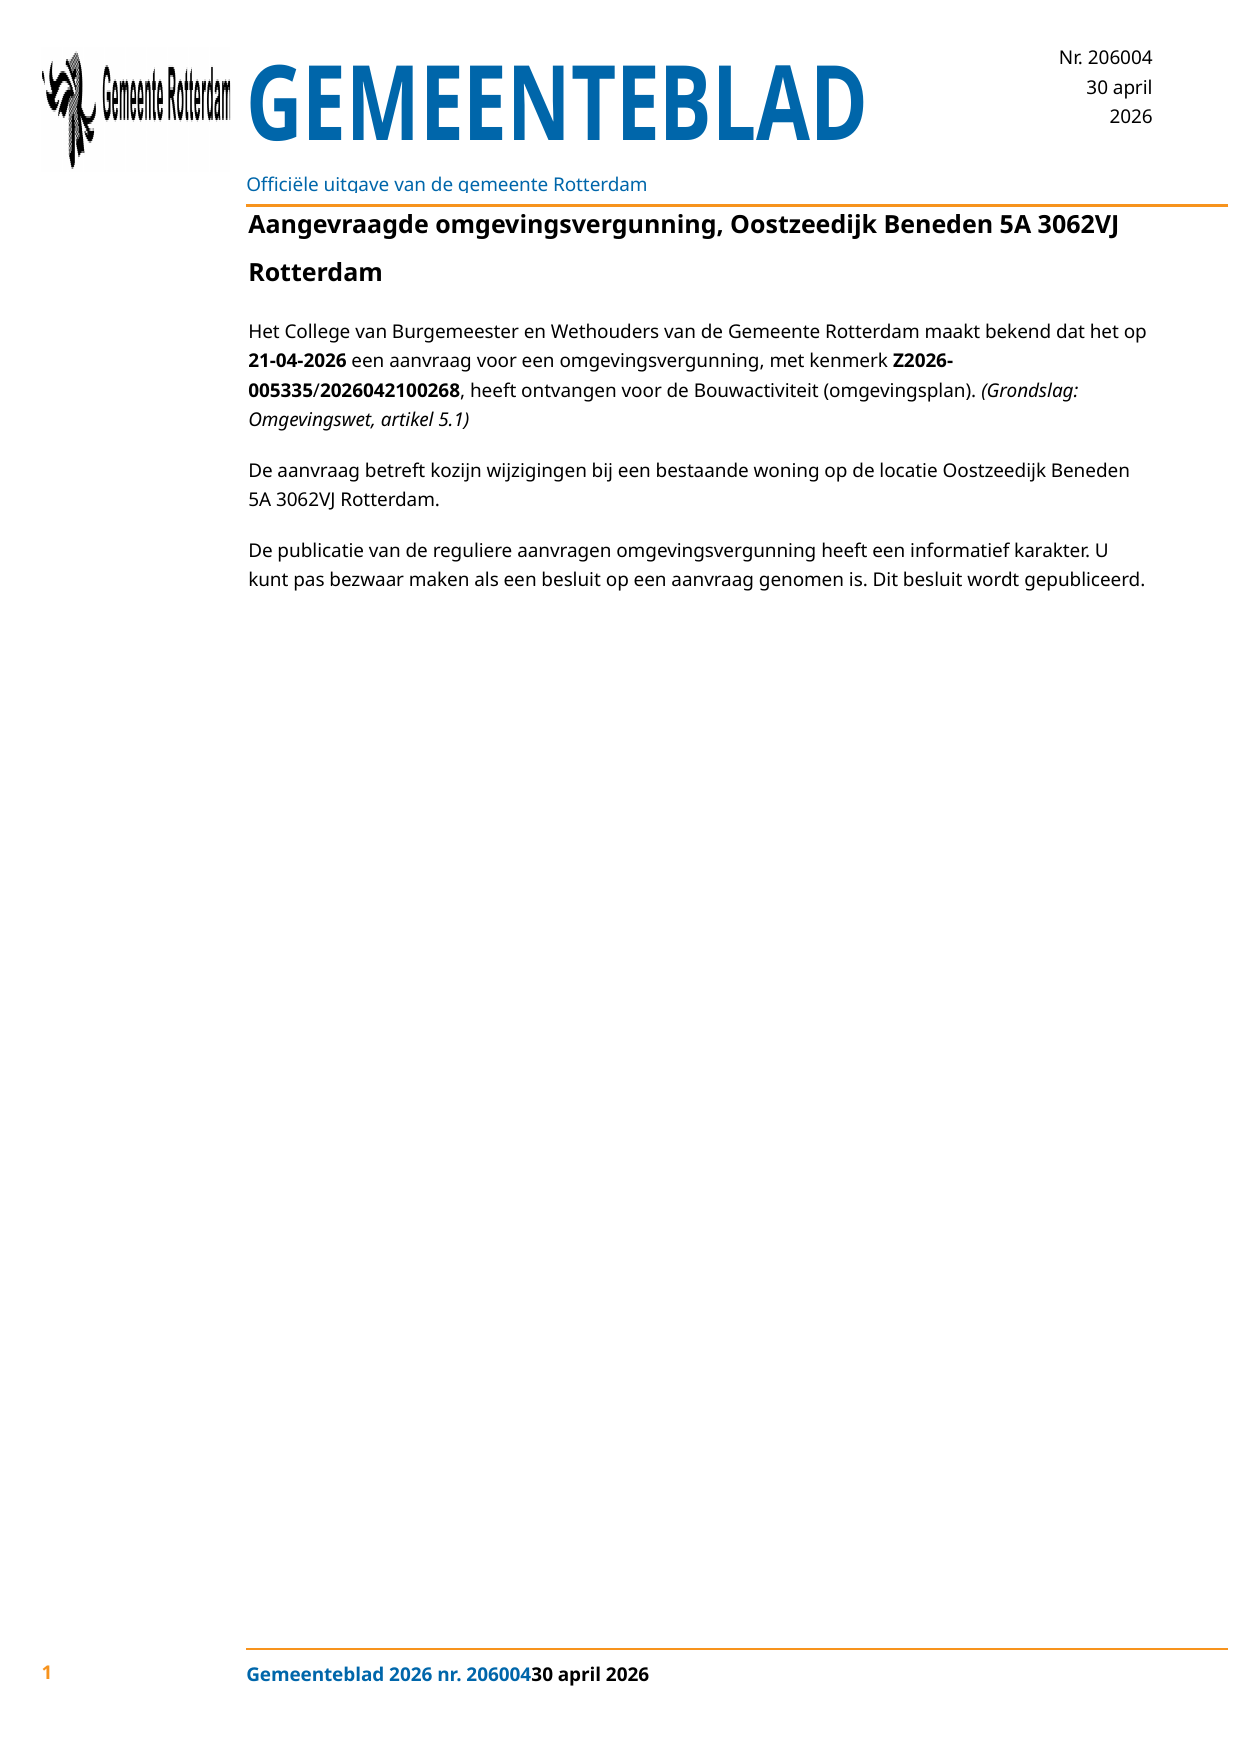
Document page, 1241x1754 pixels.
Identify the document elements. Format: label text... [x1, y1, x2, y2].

text Het College van Burgemeester en Wethouders van de Gemeente Rotterdam maakt bekend dat het op 21-04-2026 een aanvraag voor een omgevingsvergunning, met kenmerk Z2026-005335/2026042100268, heeft ontvangen voor de Bouwactiviteit (omgevingsplan). (Grondslag: Omgevingswet, artikel 5.1) [248, 318, 1152, 432]
text De aanvraag betreft kozijn wijzigingen bij een bestaande woning op de locatie Oostzeedijk Beneden 5A 3062VJ Rotterdam. [248, 457, 1152, 512]
text De publicatie van de reguliere aanvragen omgevingsvergunning heeft een informatief karakter. U kunt pas bezwaar maken als een besluit op een aanvraag genomen is. Dit besluit wordt gepubliceerd. [248, 537, 1152, 592]
picture [41, 47, 231, 172]
text Aangevraagde omgevingsvergunning, Oostzeedijk Beneden 5A 3062VJ Rotterdam [248, 207, 1152, 288]
